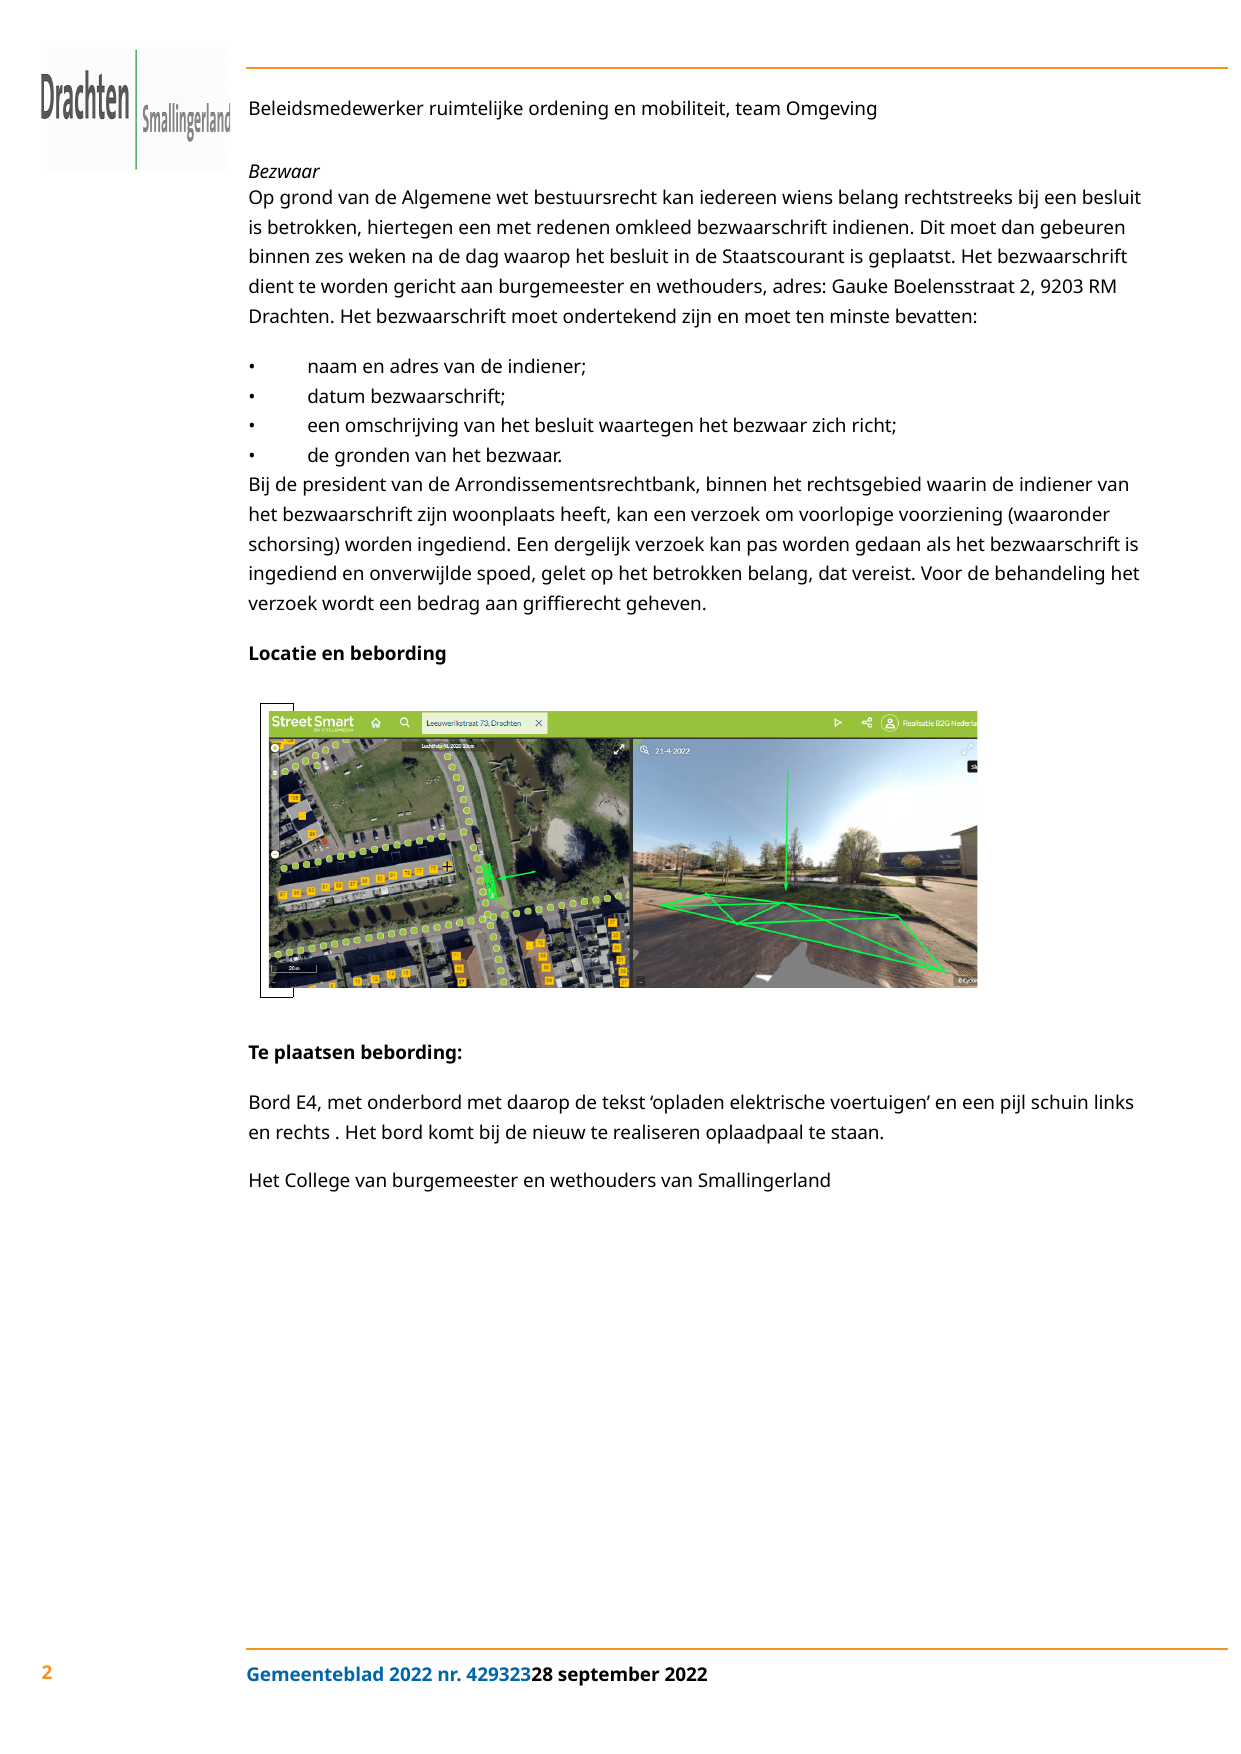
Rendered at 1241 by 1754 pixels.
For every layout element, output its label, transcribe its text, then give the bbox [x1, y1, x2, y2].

list de gronden van het bezwaar. [248, 442, 1152, 468]
list een omschrijving van het besluit waartegen het bezwaar zich richt; [248, 412, 1152, 438]
list datum bezwaarschrift; [248, 383, 1152, 408]
list naam en adres van de indiener; [248, 353, 1152, 379]
text Bord E4, met onderbord met daarop de tekst ‘opladen elektrische voertuigen’ en een pijl schuin links en rechts . Het bord komt bij de nieuw te realiseren oplaadpaal te staan. [248, 1089, 1152, 1145]
text Op grond van de Algemene wet bestuursrecht kan iedereen wiens belang rechtstreeks bij een besluit is betrokken, hiertegen een met redenen omkleed bezwaarschrift indienen. Dit moet dan gebeuren binnen zes weken na de dag waarop het besluit in de Staatscourant is geplaatst. Het bezwaarschrift dient te worden gericht aan burgemeester en wethouders, adres: Gauke Boelensstraat 2, 9203 RM Drachten. Het bezwaarschrift moet ondertekend zijn en moet ten minste bevatten: [248, 184, 1152, 328]
text Locatie en bebording [248, 640, 1152, 666]
text Het College van burgemeester en wethouders van Smallingerland [248, 1167, 1152, 1193]
text Bezwaar [248, 159, 1152, 184]
text Bij de president van de Arrondissementsrechtbank, binnen het rechtsgebied waarin de indiener van het bezwaarschrift zijn woonplaats heeft, kan een verzoek om voorlopige voorziening (waaronder schorsing) worden ingediend. Een dergelijk verzoek kan pas worden gedaan als het bezwaarschrift is ingediend en onverwijlde spoed, gelet op het betrokken belang, dat vereist. Voor de behandeling het verzoek wordt een bedrag aan griffierecht geheven. [248, 472, 1152, 616]
picture [41, 47, 231, 172]
text Te plaatsen bebording: [248, 1039, 1152, 1065]
picture [268, 711, 978, 988]
text Beleidsmedewerker ruimtelijke ordening en mobiliteit, team Omgeving [248, 95, 1152, 121]
